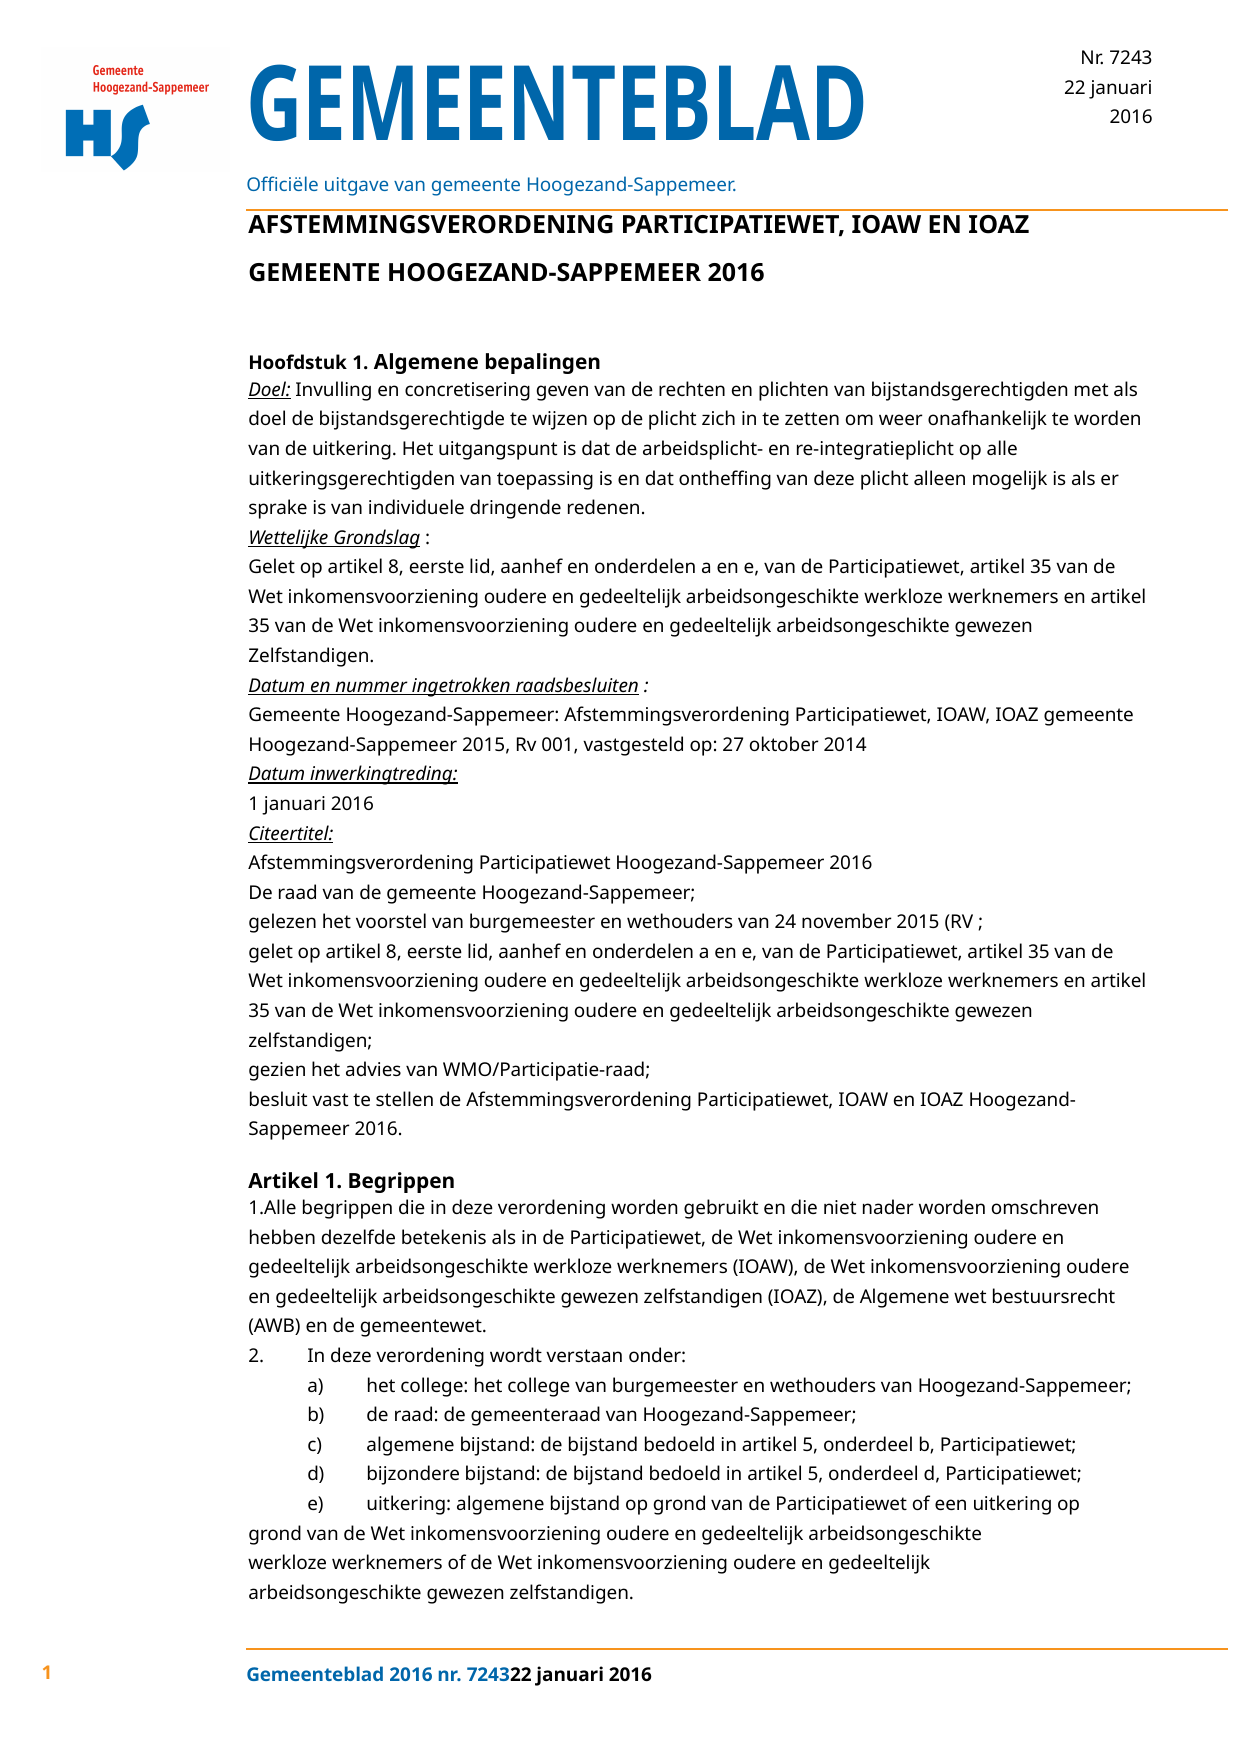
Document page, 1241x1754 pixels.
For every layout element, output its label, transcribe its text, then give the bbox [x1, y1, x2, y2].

list de raad: de gemeenteraad van Hoogezand-Sappemeer; [307, 1401, 1152, 1427]
text arbeidsongeschikte gewezen zelfstandigen. [248, 1579, 1152, 1605]
list bijzondere bijstand: de bijstand bedoeld in artikel 5, onderdeel d, Participatiewet; [307, 1461, 1152, 1486]
list uitkering: algemene bijstand op grond van de Participatiewet of een uitkering op [307, 1490, 1152, 1516]
text Doel: Invulling en concretisering geven van de rechten en plichten van bijstandsgerechtigden met als doel de bijstandsgerechtigde te wijzen op de plicht zich in te zetten om weer onafhankelijk te worden van de uitkering. Het uitgangspunt is dat de arbeidsplicht- en re-integratieplicht op alle uitkeringsgerechtigden van toepassing is en dat ontheffing van deze plicht alleen mogelijk is als er sprake is van individuele dringende redenen. [248, 376, 1152, 520]
text Artikel 1. Begrippen [248, 1166, 1152, 1194]
text besluit vast te stellen de Afstemmingsverordening Participatiewet, IOAW en IOAZ Hoogezand-Sappemeer 2016. [248, 1086, 1152, 1141]
text Gemeente Hoogezand-Sappemeer: Afstemmingsverordening Participatiewet, IOAW, IOAZ gemeente Hoogezand-Sappemeer 2015, Rv 001, vastgesteld op: 27 oktober 2014 [248, 701, 1152, 757]
text Citeertitel: [248, 820, 1152, 845]
text Zelfstandigen. [248, 642, 1152, 668]
picture [41, 47, 231, 172]
text De raad van de gemeente Hoogezand-Sappemeer; [248, 879, 1152, 904]
text gelet op artikel 8, eerste lid, aanhef en onderdelen a en e, van de Participatiewet, artikel 35 van de Wet inkomensvoorziening oudere en gedeeltelijk arbeidsongeschikte werkloze werknemers en artikel 35 van de Wet inkomensvoorziening oudere en gedeeltelijk arbeidsongeschikte gewezen zelfstandigen; [248, 938, 1152, 1052]
text werkloze werknemers of de Wet inkomensvoorziening oudere en gedeeltelijk [248, 1549, 1152, 1575]
text Hoofdstuk 1. Algemene bepalingen [248, 347, 1152, 376]
list In deze verordening wordt verstaan onder: [248, 1342, 1152, 1368]
text Datum inwerkingtreding: [248, 761, 1152, 786]
text 1.Alle begrippen die in deze verordening worden gebruikt en die niet nader worden omschreven [248, 1194, 1152, 1220]
text 1 januari 2016 [248, 790, 1152, 816]
text grond van de Wet inkomensvoorziening oudere en gedeeltelijk arbeidsongeschikte [248, 1520, 1152, 1546]
text AFSTEMMINGSVERORDENING PARTICIPATIEWET, IOAW EN IOAZ GEMEENTE HOOGEZAND-SAPPEMEER 2016 [248, 211, 1152, 288]
text Gelet op artikel 8, eerste lid, aanhef en onderdelen a en e, van de Participatiewet, artikel 35 van de Wet inkomensvoorziening oudere en gedeeltelijk arbeidsongeschikte werkloze werknemers en artikel 35 van de Wet inkomensvoorziening oudere en gedeeltelijk arbeidsongeschikte gewezen [248, 553, 1152, 638]
text gelezen het voorstel van burgemeester en wethouders van 24 november 2015 (RV ; [248, 908, 1152, 934]
text gezien het advies van WMO/Participatie-raad; [248, 1056, 1152, 1082]
list het college: het college van burgemeester en wethouders van Hoogezand-Sappemeer; [307, 1372, 1152, 1398]
text Wettelijke Grondslag : [248, 524, 1152, 549]
list algemene bijstand: de bijstand bedoeld in artikel 5, onderdeel b, Participatiewet; [307, 1431, 1152, 1457]
text hebben dezelfde betekenis als in de Participatiewet, de Wet inkomensvoorziening oudere en gedeeltelijk arbeidsongeschikte werkloze werknemers (IOAW), de Wet inkomensvoorziening oudere en gedeeltelijk arbeidsongeschikte gewezen zelfstandigen (IOAZ), de Algemene wet bestuursrecht (AWB) en de gemeentewet. [248, 1224, 1152, 1338]
text Datum en nummer ingetrokken raadsbesluiten : [248, 672, 1152, 697]
text Afstemmingsverordening Participatiewet Hoogezand-Sappemeer 2016 [248, 849, 1152, 875]
